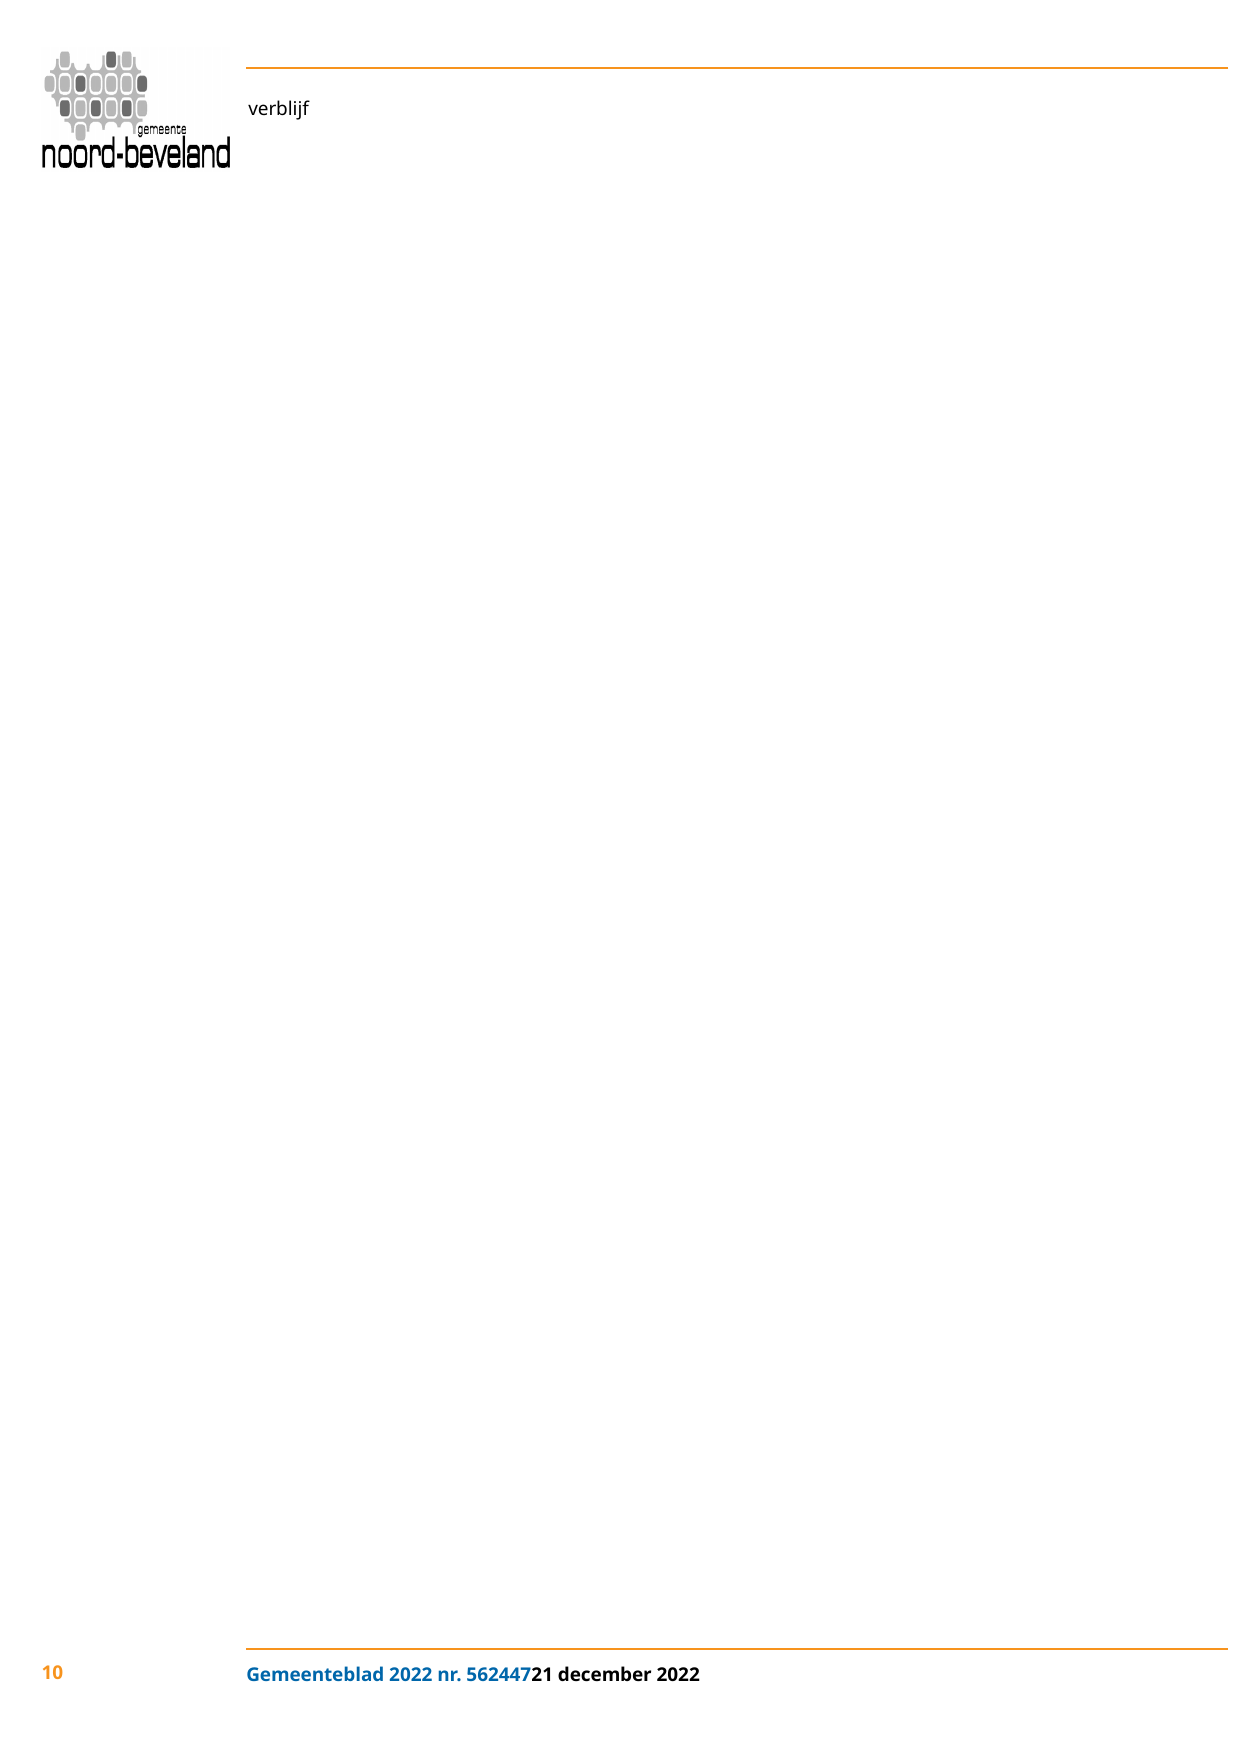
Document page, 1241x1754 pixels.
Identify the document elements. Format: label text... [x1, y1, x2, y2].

table_cell [700, 95, 1152, 121]
table_cell verblijf [248, 95, 700, 121]
picture [41, 47, 231, 172]
